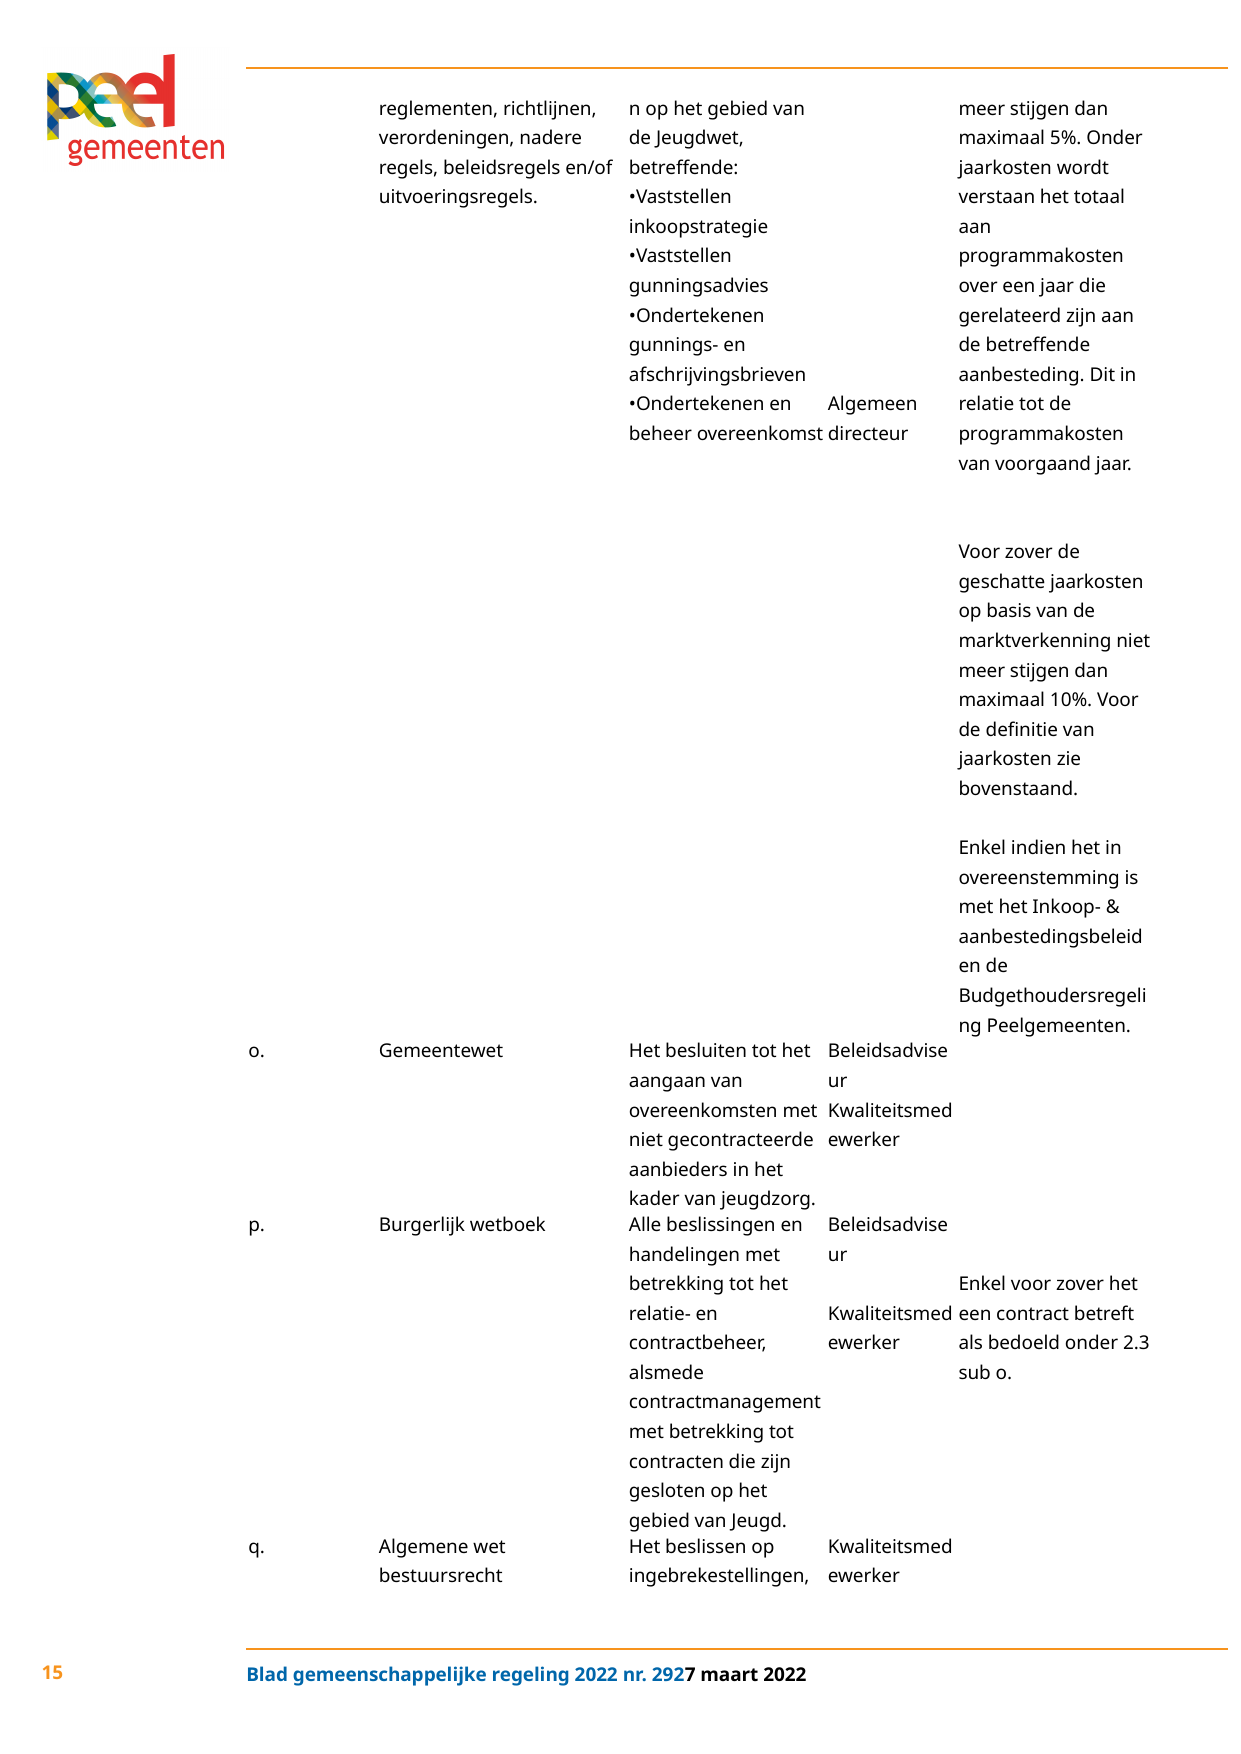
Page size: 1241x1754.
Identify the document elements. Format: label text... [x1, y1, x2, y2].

table_cell [958, 1038, 1152, 1211]
table_cell Algemeen directeur [828, 95, 958, 1038]
table_cell Alle beslissingen en handelingen met betrekking tot het relatie- en contractbeheer, alsmede contractmanagement met betrekking tot contracten die zijn gesloten op het gebied van Jeugd. [629, 1211, 828, 1533]
table_cell Burgerlijk wetboek [379, 1211, 629, 1533]
table_cell Het besluiten tot het aangaan van overeenkomsten met niet gecontracteerde aanbieders in het kader van jeugdzorg. [629, 1038, 828, 1211]
table_cell [248, 95, 379, 1038]
table_cell Beleidsadviseur Kwaliteitsmedewerker [828, 1038, 958, 1211]
table_cell meer stijgen dan maximaal 5%. Onder jaarkosten wordt verstaan het totaal aan programmakosten over een jaar die gerelateerd zijn aan de betreffende aanbesteding. Dit in relatie tot de programmakosten van voorgaand jaar. Voor zover de geschatte jaarkosten op basis van de marktverkenning niet meer stijgen dan maximaal 10%. Voor de definitie van jaarkosten zie bovenstaand. Enkel indien het in overeenstemming is met het Inkoop- & aanbestedingsbeleid en de Budgethoudersregeling Peelgemeenten. [958, 95, 1152, 1038]
table_cell Algemene wet bestuursrecht [379, 1533, 629, 1588]
table_cell Het beslissen op ingebrekestellingen, [629, 1533, 828, 1588]
table_cell reglementen, richtlijnen, verordeningen, nadere regels, beleidsregels en/of uitvoeringsregels. [379, 95, 629, 1038]
table_cell Enkel voor zover het een contract betreft als bedoeld onder 2.3 sub o. [958, 1211, 1152, 1533]
table_cell n op het gebied van de Jeugdwet, betreffende: •Vaststellen inkoopstrategie •Vaststellen gunningsadvies •Ondertekenen gunnings- en afschrijvingsbrieven •Ondertekenen en beheer overeenkomst [629, 95, 828, 1038]
table_cell q. [248, 1533, 379, 1588]
picture [41, 47, 231, 172]
table_cell p. [248, 1211, 379, 1533]
table_cell [958, 1533, 1152, 1588]
table_cell o. [248, 1038, 379, 1211]
table_cell Gemeentewet [379, 1038, 629, 1211]
table_cell Kwaliteitsmedewerker [828, 1533, 958, 1588]
table_cell Beleidsadviseur Kwaliteitsmedewerker [828, 1211, 958, 1533]
